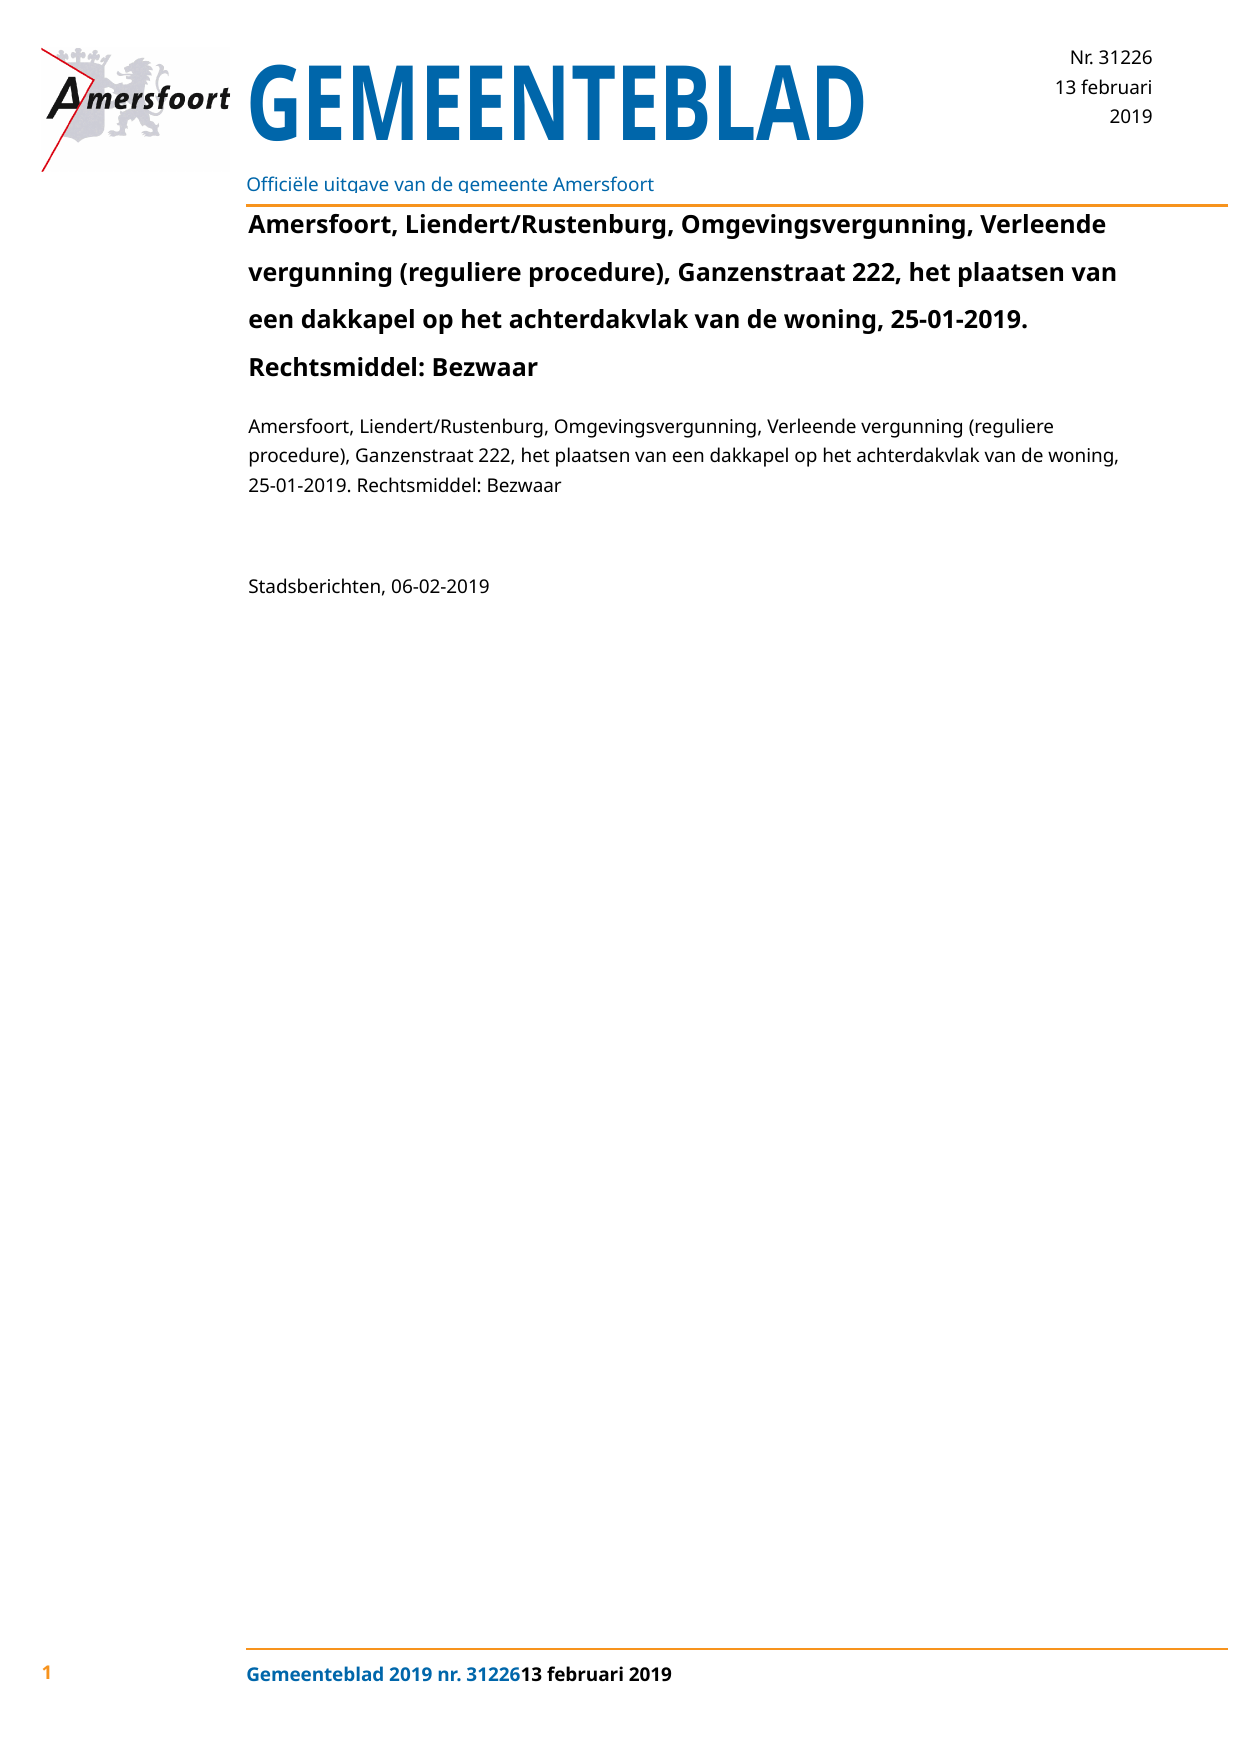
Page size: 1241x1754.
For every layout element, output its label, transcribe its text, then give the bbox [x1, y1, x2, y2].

picture [41, 47, 231, 172]
text Stadsberichten, 06-02-2019 [248, 573, 1152, 599]
text Amersfoort, Liendert/Rustenburg, Omgevingsvergunning, Verleende vergunning (reguliere procedure), Ganzenstraat 222, het plaatsen van een dakkapel op het achterdakvlak van de woning, 25-01-2019. Rechtsmiddel: Bezwaar [248, 207, 1152, 384]
text Amersfoort, Liendert/Rustenburg, Omgevingsvergunning, Verleende vergunning (reguliere procedure), Ganzenstraat 222, het plaatsen van een dakkapel op het achterdakvlak van de woning, 25-01-2019. Rechtsmiddel: Bezwaar [248, 413, 1152, 498]
